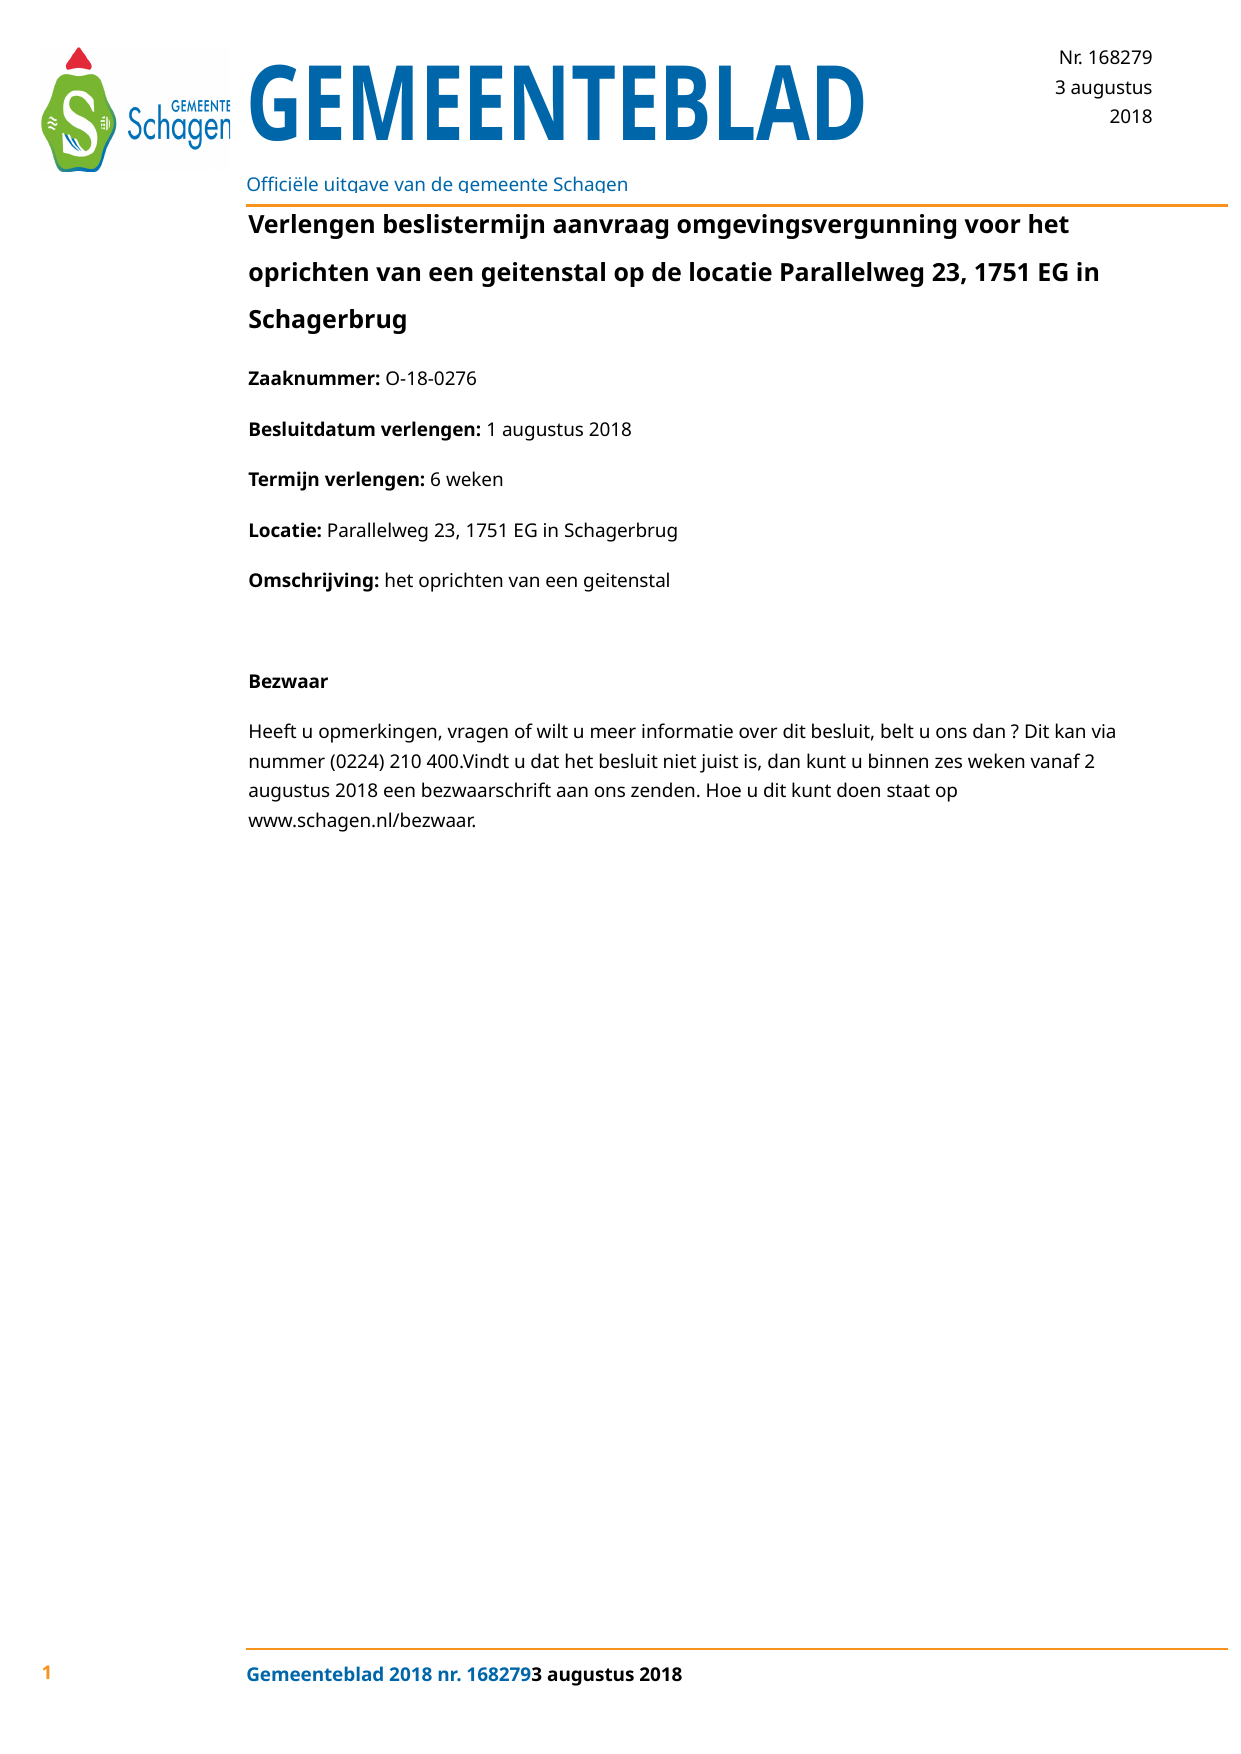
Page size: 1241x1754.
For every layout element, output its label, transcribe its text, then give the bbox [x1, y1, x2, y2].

text Omschrijving: het oprichten van een geitenstal [248, 567, 1152, 593]
picture [41, 47, 231, 172]
text Termijn verlengen: 6 weken [248, 466, 1152, 492]
text Verlengen beslistermijn aanvraag omgevingsvergunning voor het oprichten van een geitenstal op de locatie Parallelweg 23, 1751 EG in Schagerbrug [248, 207, 1152, 336]
text Besluitdatum verlengen: 1 augustus 2018 [248, 416, 1152, 442]
text Zaaknummer: O-18-0276 [248, 366, 1152, 391]
text Heeft u opmerkingen, vragen of wilt u meer informatie over dit besluit, belt u ons dan ? Dit kan via nummer (0224) 210 400.Vindt u dat het besluit niet juist is, dan kunt u binnen zes weken vanaf 2 augustus 2018 een bezwaarschrift aan ons zenden. Hoe u dit kunt doen staat op www.schagen.nl/bezwaar. [248, 718, 1152, 833]
text Locatie: Parallelweg 23, 1751 EG in Schagerbrug [248, 517, 1152, 542]
text Bezwaar [248, 668, 1152, 694]
